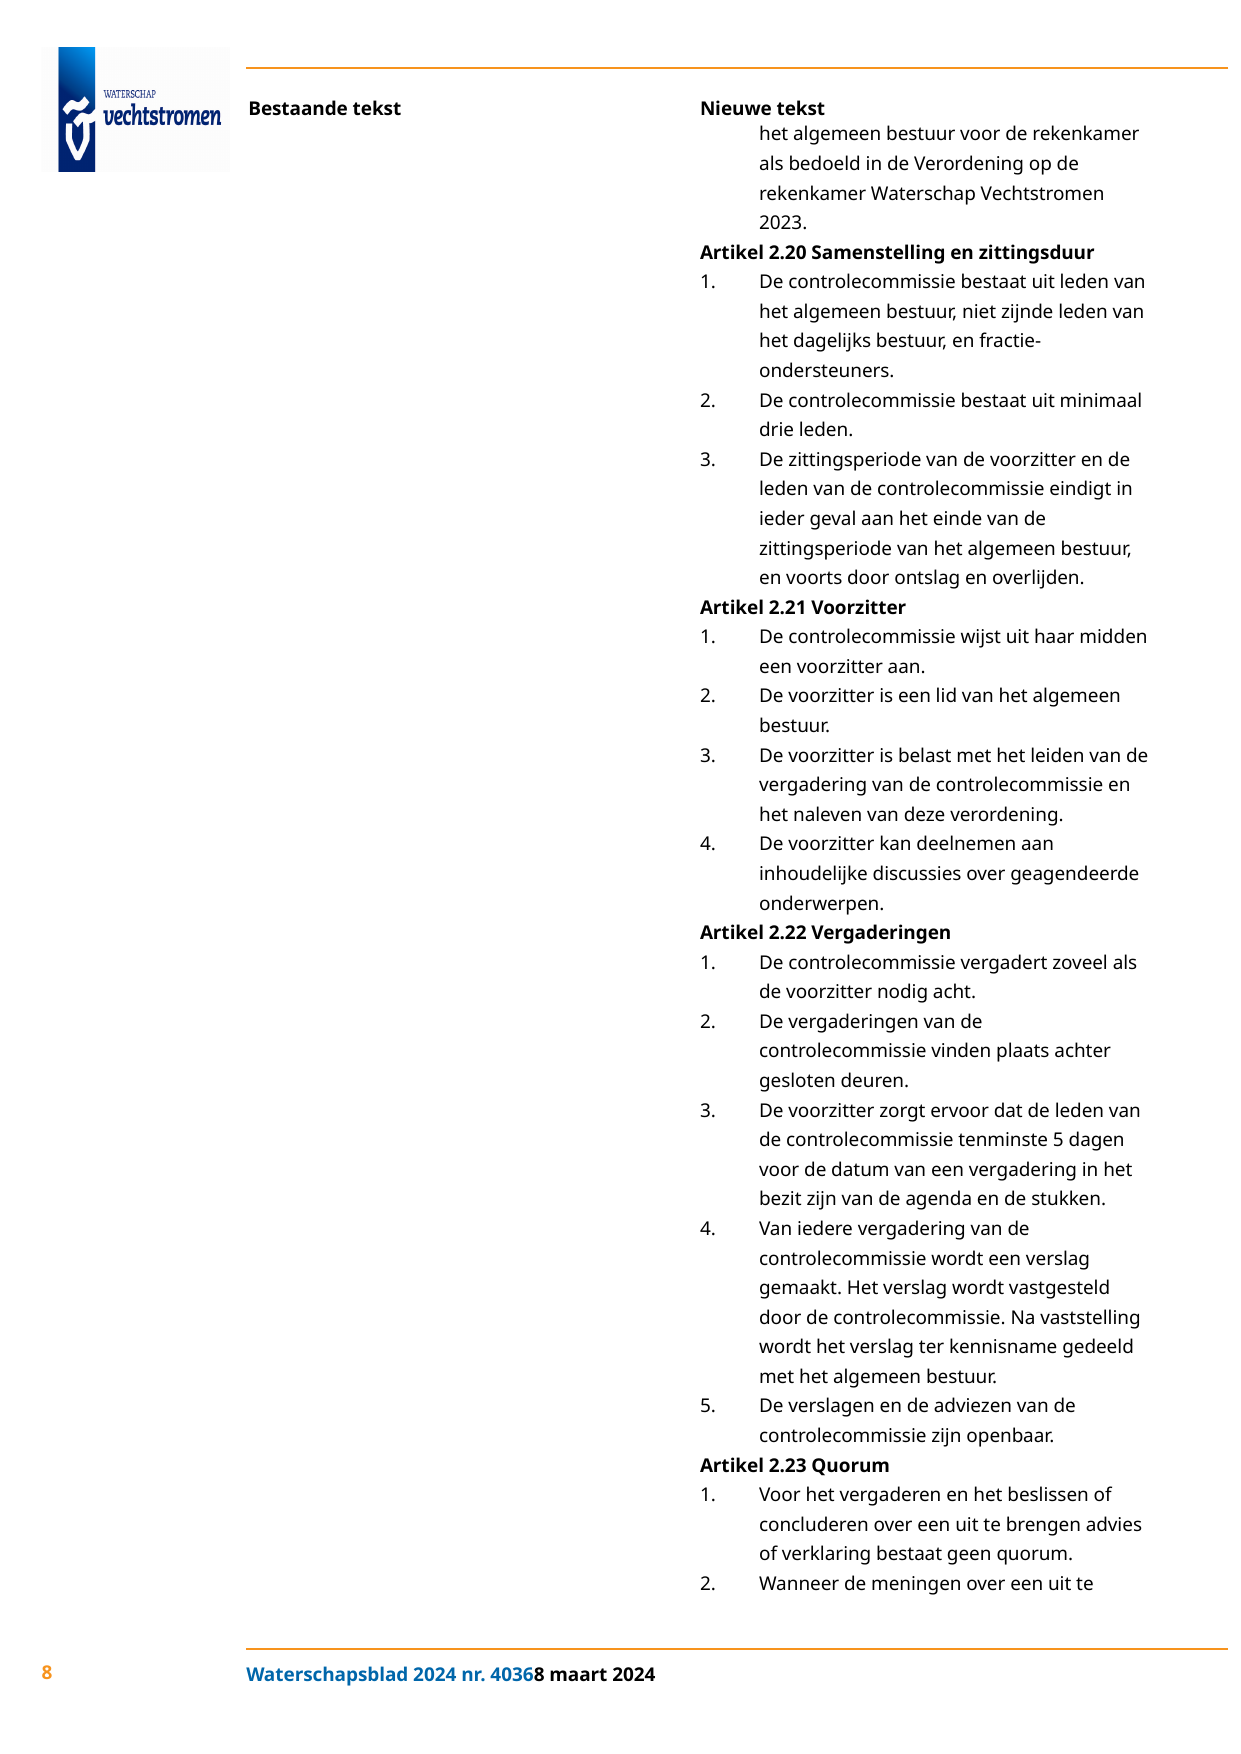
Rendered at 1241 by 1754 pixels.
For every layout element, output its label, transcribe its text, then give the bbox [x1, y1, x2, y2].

table_header Bestaande tekst [248, 95, 700, 121]
table_header Nieuwe tekst [700, 95, 1152, 121]
table_cell - [248, 121, 700, 1596]
table_cell het algemeen bestuur voor de rekenkamer als bedoeld in de Verordening op de rekenkamer Waterschap Vechtstromen 2023. Artikel 2.20 Samenstelling en zittingsduur De controlecommissie bestaat uit leden van het algemeen bestuur, niet zijnde leden van het dagelijks bestuur, en fractie-ondersteuners. De controlecommissie bestaat uit minimaal drie leden. De zittingsperiode van de voorzitter en de leden van de controlecommissie eindigt in ieder geval aan het einde van de zittingsperiode van het algemeen bestuur, en voorts door ontslag en overlijden. Artikel 2.21 Voorzitter De controlecommissie wijst uit haar midden een voorzitter aan. De voorzitter is een lid van het algemeen bestuur. De voorzitter is belast met het leiden van de vergadering van de controlecommissie en het naleven van deze verordening. De voorzitter kan deelnemen aan inhoudelijke discussies over geagendeerde onderwerpen. Artikel 2.22 Vergaderingen De controlecommissie vergadert zoveel als de voorzitter nodig acht. De vergaderingen van de controlecommissie vinden plaats achter gesloten deuren. De voorzitter zorgt ervoor dat de leden van de controlecommissie tenminste 5 dagen voor de datum van een vergadering in het bezit zijn van de agenda en de stukken. Van iedere vergadering van de controlecommissie wordt een verslag gemaakt. Het verslag wordt vastgesteld door de controlecommissie. Na vaststelling wordt het verslag ter kennisname gedeeld met het algemeen bestuur. De verslagen en de adviezen van de controlecommissie zijn openbaar. Artikel 2.23 Quorum Voor het vergaderen en het beslissen of concluderen over een uit te brengen advies of verklaring bestaat geen quorum. Wanneer de meningen over een uit te [700, 121, 1152, 1596]
picture [41, 47, 231, 172]
